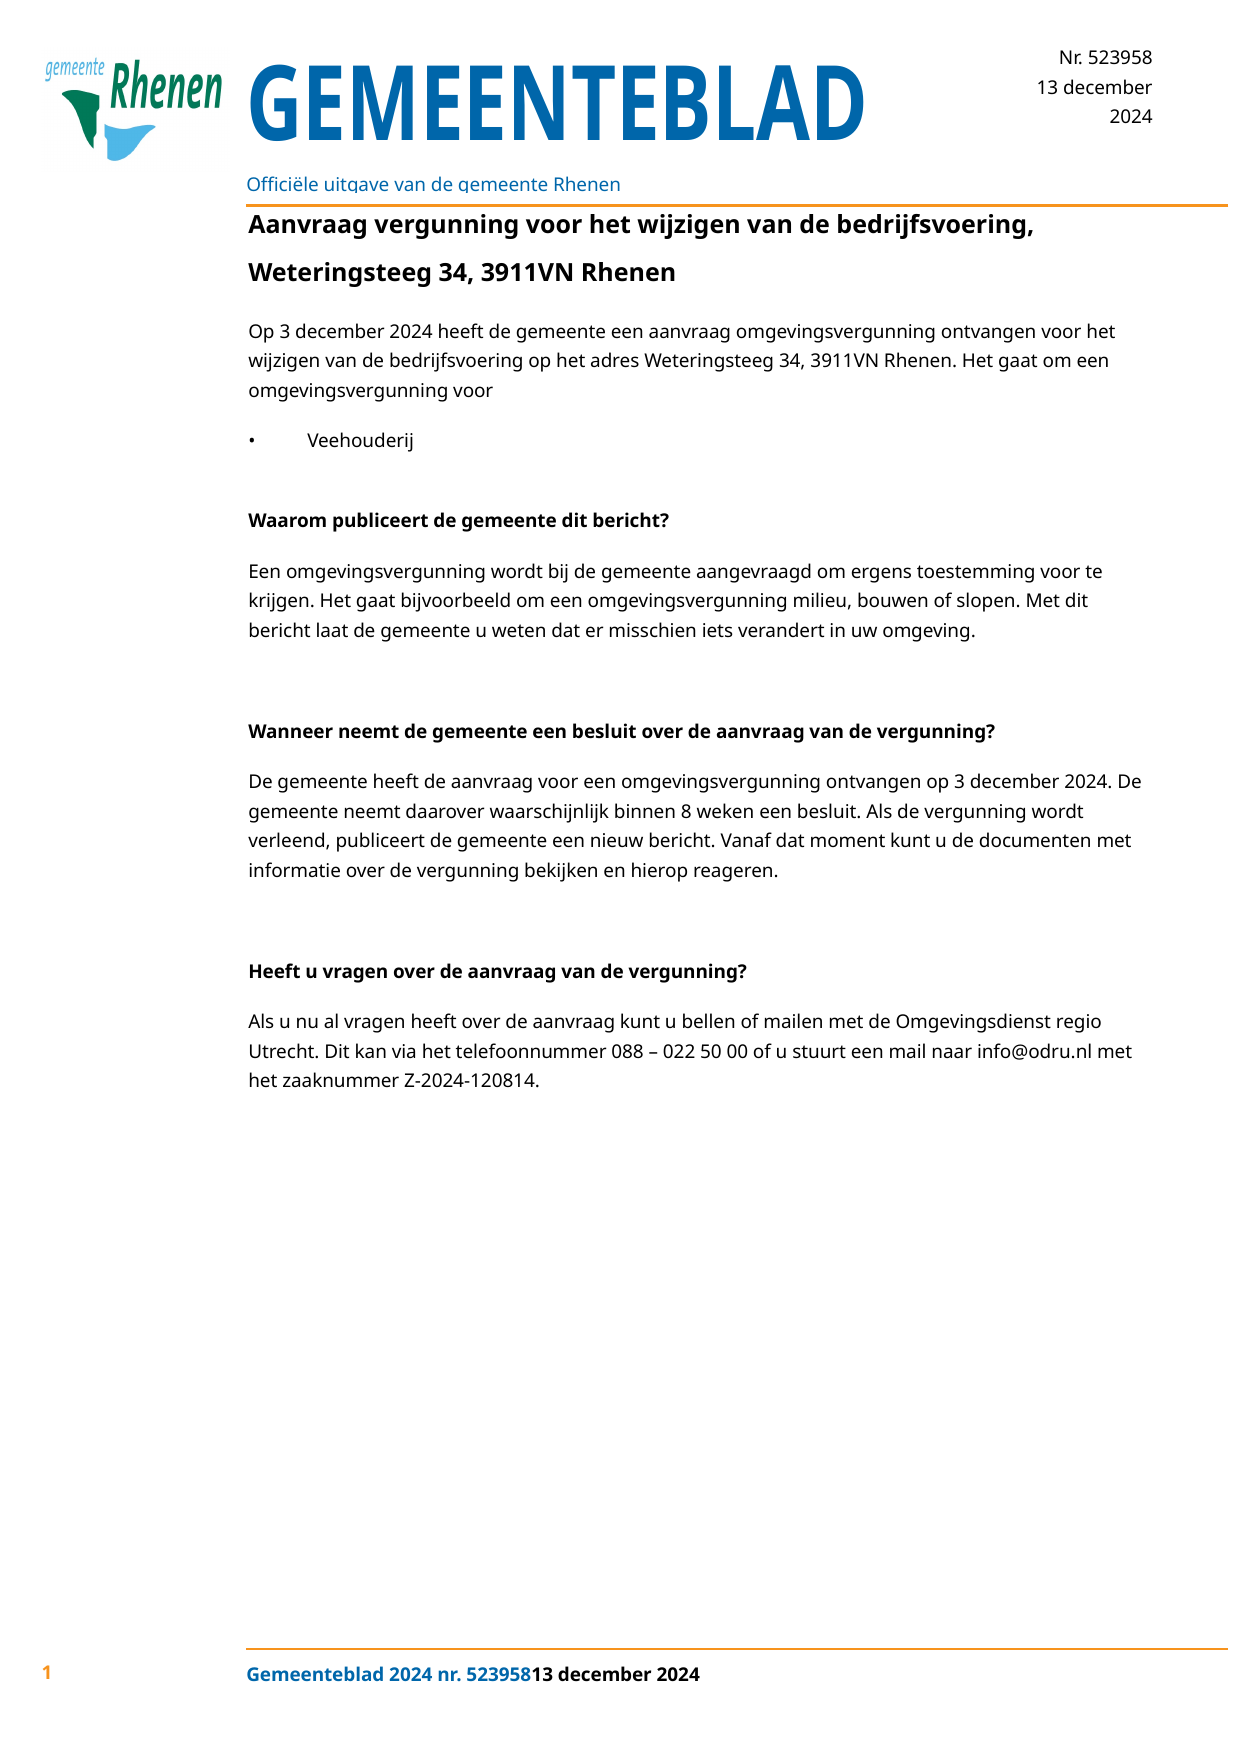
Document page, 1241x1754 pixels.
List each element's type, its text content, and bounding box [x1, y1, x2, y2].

list Veehouderij [248, 427, 1152, 453]
picture [41, 47, 231, 172]
text Aanvraag vergunning voor het wijzigen van de bedrijfsvoering, Weteringsteeg 34, 3911VN Rhenen [248, 207, 1152, 288]
text Wanneer neemt de gemeente een besluit over de aanvraag van de vergunning? [248, 718, 1152, 744]
text Waarom publiceert de gemeente dit bericht? [248, 507, 1152, 533]
text Een omgevingsvergunning wordt bij de gemeente aangevraagd om ergens toestemming voor te krijgen. Het gaat bijvoorbeeld om een omgevingsvergunning milieu, bouwen of slopen. Met dit bericht laat de gemeente u weten dat er misschien iets verandert in uw omgeving. [248, 558, 1152, 643]
text De gemeente heeft de aanvraag voor een omgevingsvergunning ontvangen op 3 december 2024. De gemeente neemt daarover waarschijnlijk binnen 8 weken een besluit. Als de vergunning wordt verleend, publiceert de gemeente een nieuw bericht. Vanaf dat moment kunt u de documenten met informatie over de vergunning bekijken en hierop reageren. [248, 768, 1152, 883]
text Als u nu al vragen heeft over de aanvraag kunt u bellen of mailen met de Omgevingsdienst regio Utrecht. Dit kan via het telefoonnummer 088 – 022 50 00 of u stuurt een mail naar info@odru.nl met het zaaknummer Z-2024-120814. [248, 1008, 1152, 1093]
text Op 3 december 2024 heeft de gemeente een aanvraag omgevingsvergunning ontvangen voor het wijzigen van de bedrijfsvoering op het adres Weteringsteeg 34, 3911VN Rhenen. Het gaat om een omgevingsvergunning voor [248, 318, 1152, 403]
text Heeft u vragen over de aanvraag van de vergunning? [248, 958, 1152, 984]
